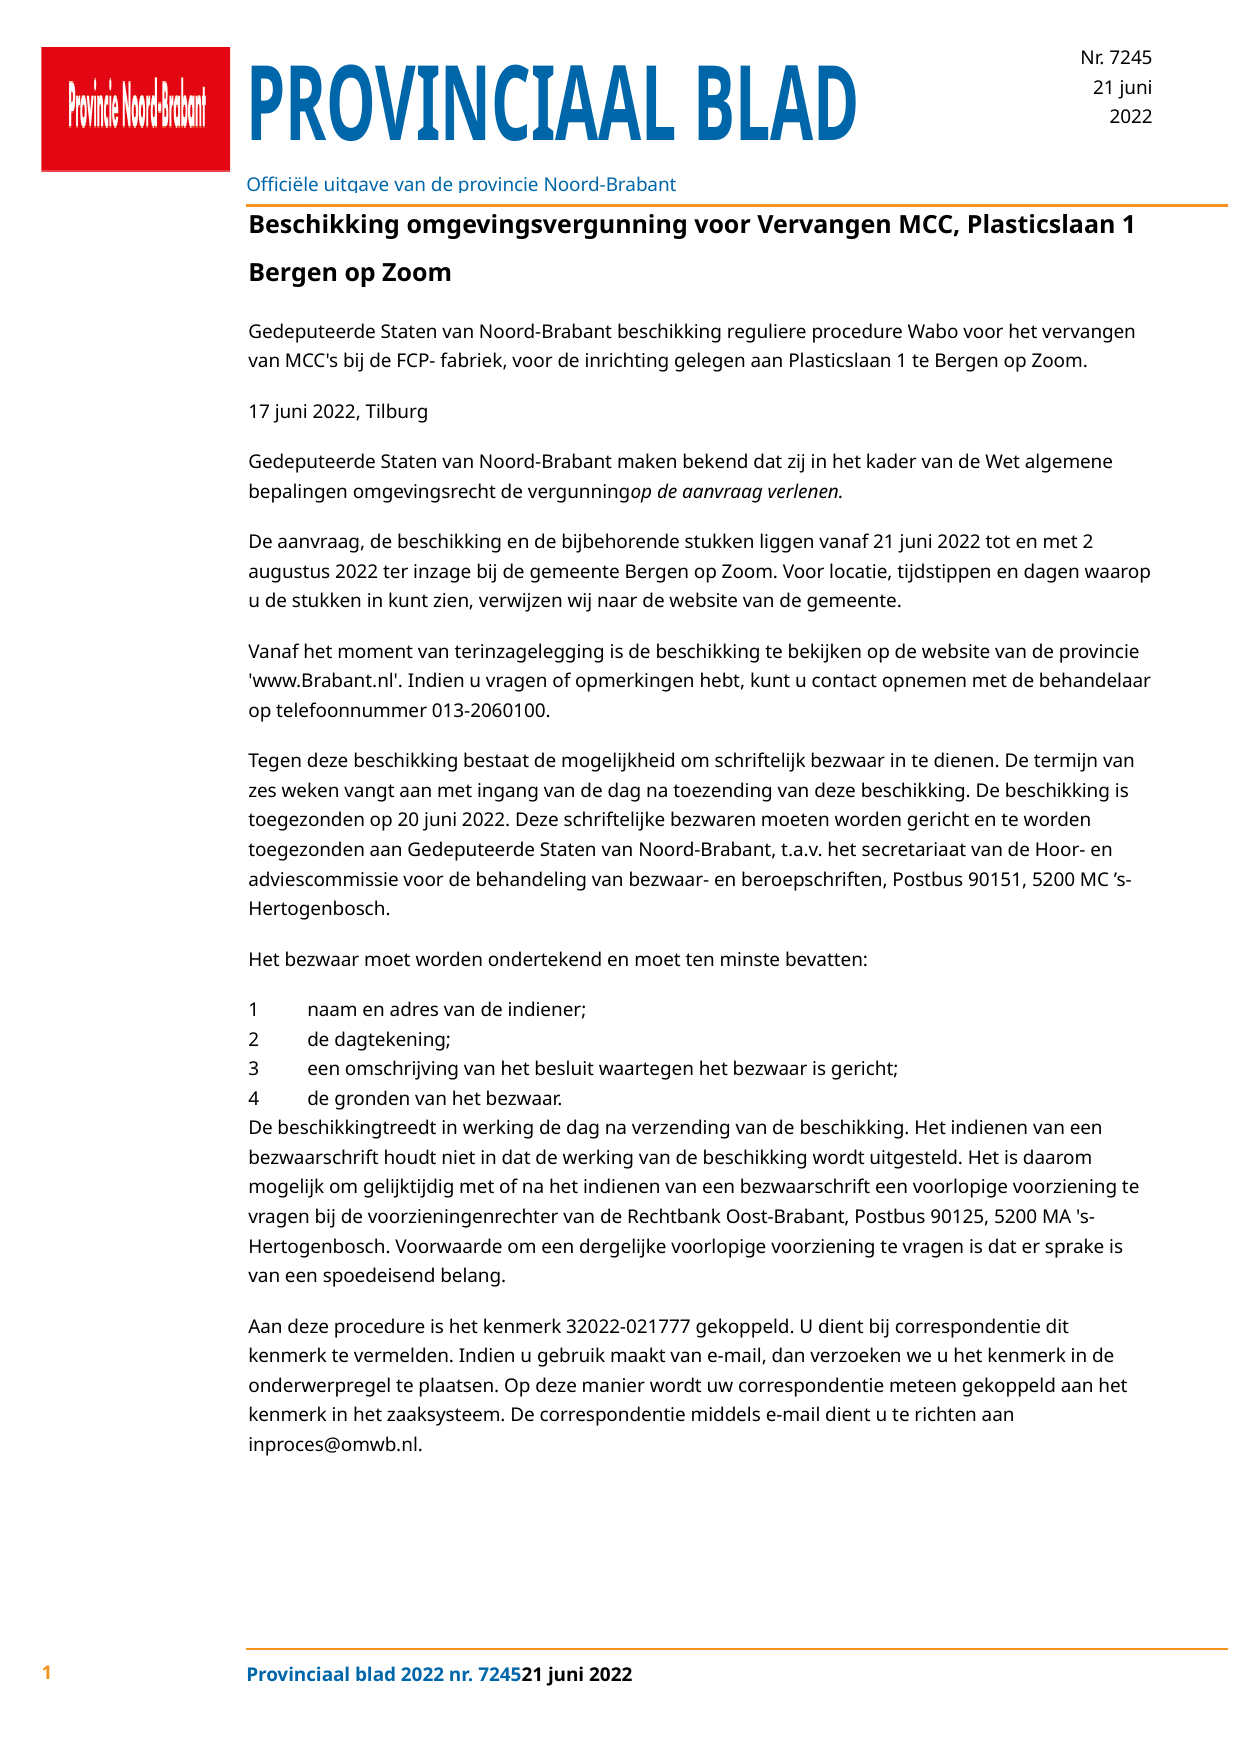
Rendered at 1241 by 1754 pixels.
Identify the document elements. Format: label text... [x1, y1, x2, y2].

text 17 juni 2022, Tilburg [248, 398, 1152, 424]
text Beschikking omgevingsvergunning voor Vervangen MCC, Plasticslaan 1 Bergen op Zoom [248, 207, 1152, 288]
picture [41, 47, 231, 172]
text Aan deze procedure is het kenmerk 32022-021777 gekoppeld. U dient bij correspondentie dit kenmerk te vermelden. Indien u gebruik maakt van e-mail, dan verzoeken we u het kenmerk in de onderwerpregel te plaatsen. Op deze manier wordt uw correspondentie meteen gekoppeld aan het kenmerk in het zaaksysteem. De correspondentie middels e-mail dient u te richten aan inproces@omwb.nl. [248, 1313, 1152, 1457]
text Vanaf het moment van terinzagelegging is de beschikking te bekijken op de website van de provincie 'www.Brabant.nl'. Indien u vragen of opmerkingen hebt, kunt u contact opnemen met de behandelaar op telefoonnummer 013-2060100. [248, 638, 1152, 723]
text Tegen deze beschikking bestaat de mogelijkheid om schriftelijk bezwaar in te dienen. De termijn van zes weken vangt aan met ingang van de dag na toezending van deze beschikking. De beschikking is toegezonden op 20 juni 2022. Deze schriftelijke bezwaren moeten worden gericht en te worden toegezonden aan Gedeputeerde Staten van Noord-Brabant, t.a.v. het secretariaat van de Hoor- en adviescommissie voor de behandeling van bezwaar- en beroepschriften, Postbus 90151, 5200 MC ’s-Hertogenbosch. [248, 747, 1152, 921]
text De beschikkingtreedt in werking de dag na verzending van de beschikking. Het indienen van een bezwaarschrift houdt niet in dat de werking van de beschikking wordt uitgesteld. Het is daarom mogelijk om gelijktijdig met of na het indienen van een bezwaarschrift een voorlopige voorziening te vragen bij de voorzieningenrechter van de Rechtbank Oost-Brabant, Postbus 90125, 5200 MA 's-Hertogenbosch. Voorwaarde om een dergelijke voorlopige voorziening te vragen is dat er sprake is van een spoedeisend belang. [248, 1114, 1152, 1288]
text De aanvraag, de beschikking en de bijbehorende stukken liggen vanaf 21 juni 2022 tot en met 2 augustus 2022 ter inzage bij de gemeente Bergen op Zoom. Voor locatie, tijdstippen en dagen waarop u de stukken in kunt zien, verwijzen wij naar de website van de gemeente. [248, 528, 1152, 613]
text Gedeputeerde Staten van Noord-Brabant maken bekend dat zij in het kader van de Wet algemene bepalingen omgevingsrecht de vergunningop de aanvraag verlenen. [248, 448, 1152, 504]
text Gedeputeerde Staten van Noord-Brabant beschikking reguliere procedure Wabo voor het vervangen van MCC's bij de FCP- fabriek, voor de inrichting gelegen aan Plasticslaan 1 te Bergen op Zoom. [248, 318, 1152, 373]
text Het bezwaar moet worden ondertekend en moet ten minste bevatten: [248, 946, 1152, 972]
list een omschrijving van het besluit waartegen het bezwaar is gericht; [248, 1055, 1152, 1081]
list de dagtekening; [248, 1026, 1152, 1052]
list naam en adres van de indiener; [248, 996, 1152, 1022]
list de gronden van het bezwaar. [248, 1085, 1152, 1111]
